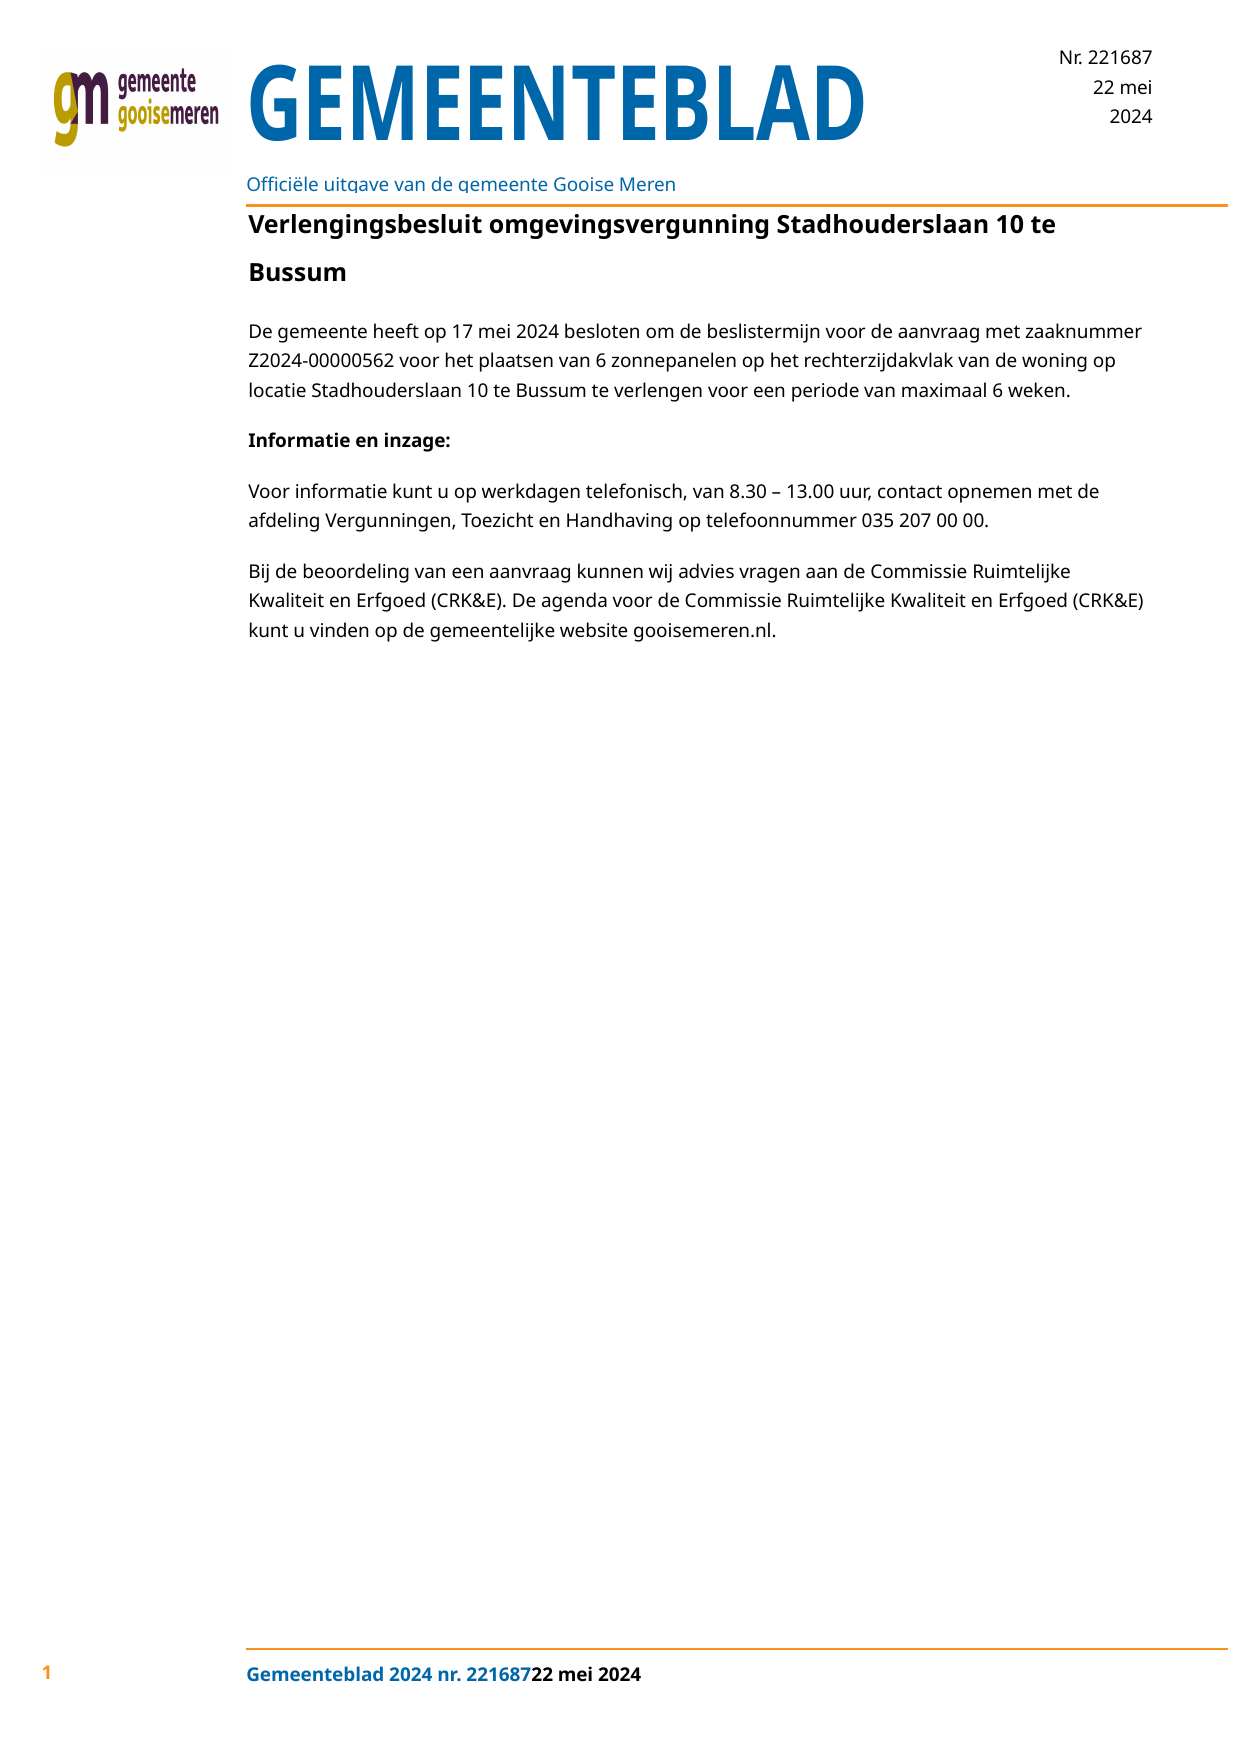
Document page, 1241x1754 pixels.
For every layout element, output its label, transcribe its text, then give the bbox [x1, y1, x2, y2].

picture [41, 47, 231, 172]
text Voor informatie kunt u op werkdagen telefonisch, van 8.30 – 13.00 uur, contact opnemen met de afdeling Vergunningen, Toezicht en Handhaving op telefoonnummer 035 207 00 00. [248, 478, 1152, 533]
text Informatie en inzage: [248, 427, 1152, 453]
text Bij de beoordeling van een aanvraag kunnen wij advies vragen aan de Commissie Ruimtelijke Kwaliteit en Erfgoed (CRK&E). De agenda voor de Commissie Ruimtelijke Kwaliteit en Erfgoed (CRK&E) kunt u vinden op de gemeentelijke website gooisemeren.nl. [248, 558, 1152, 643]
text De gemeente heeft op 17 mei 2024 besloten om de beslistermijn voor de aanvraag met zaaknummer Z2024-00000562 voor het plaatsen van 6 zonnepanelen op het rechterzijdakvlak van de woning op locatie Stadhouderslaan 10 te Bussum te verlengen voor een periode van maximaal 6 weken. [248, 318, 1152, 403]
text Verlengingsbesluit omgevingsvergunning Stadhouderslaan 10 te Bussum [248, 207, 1152, 288]
